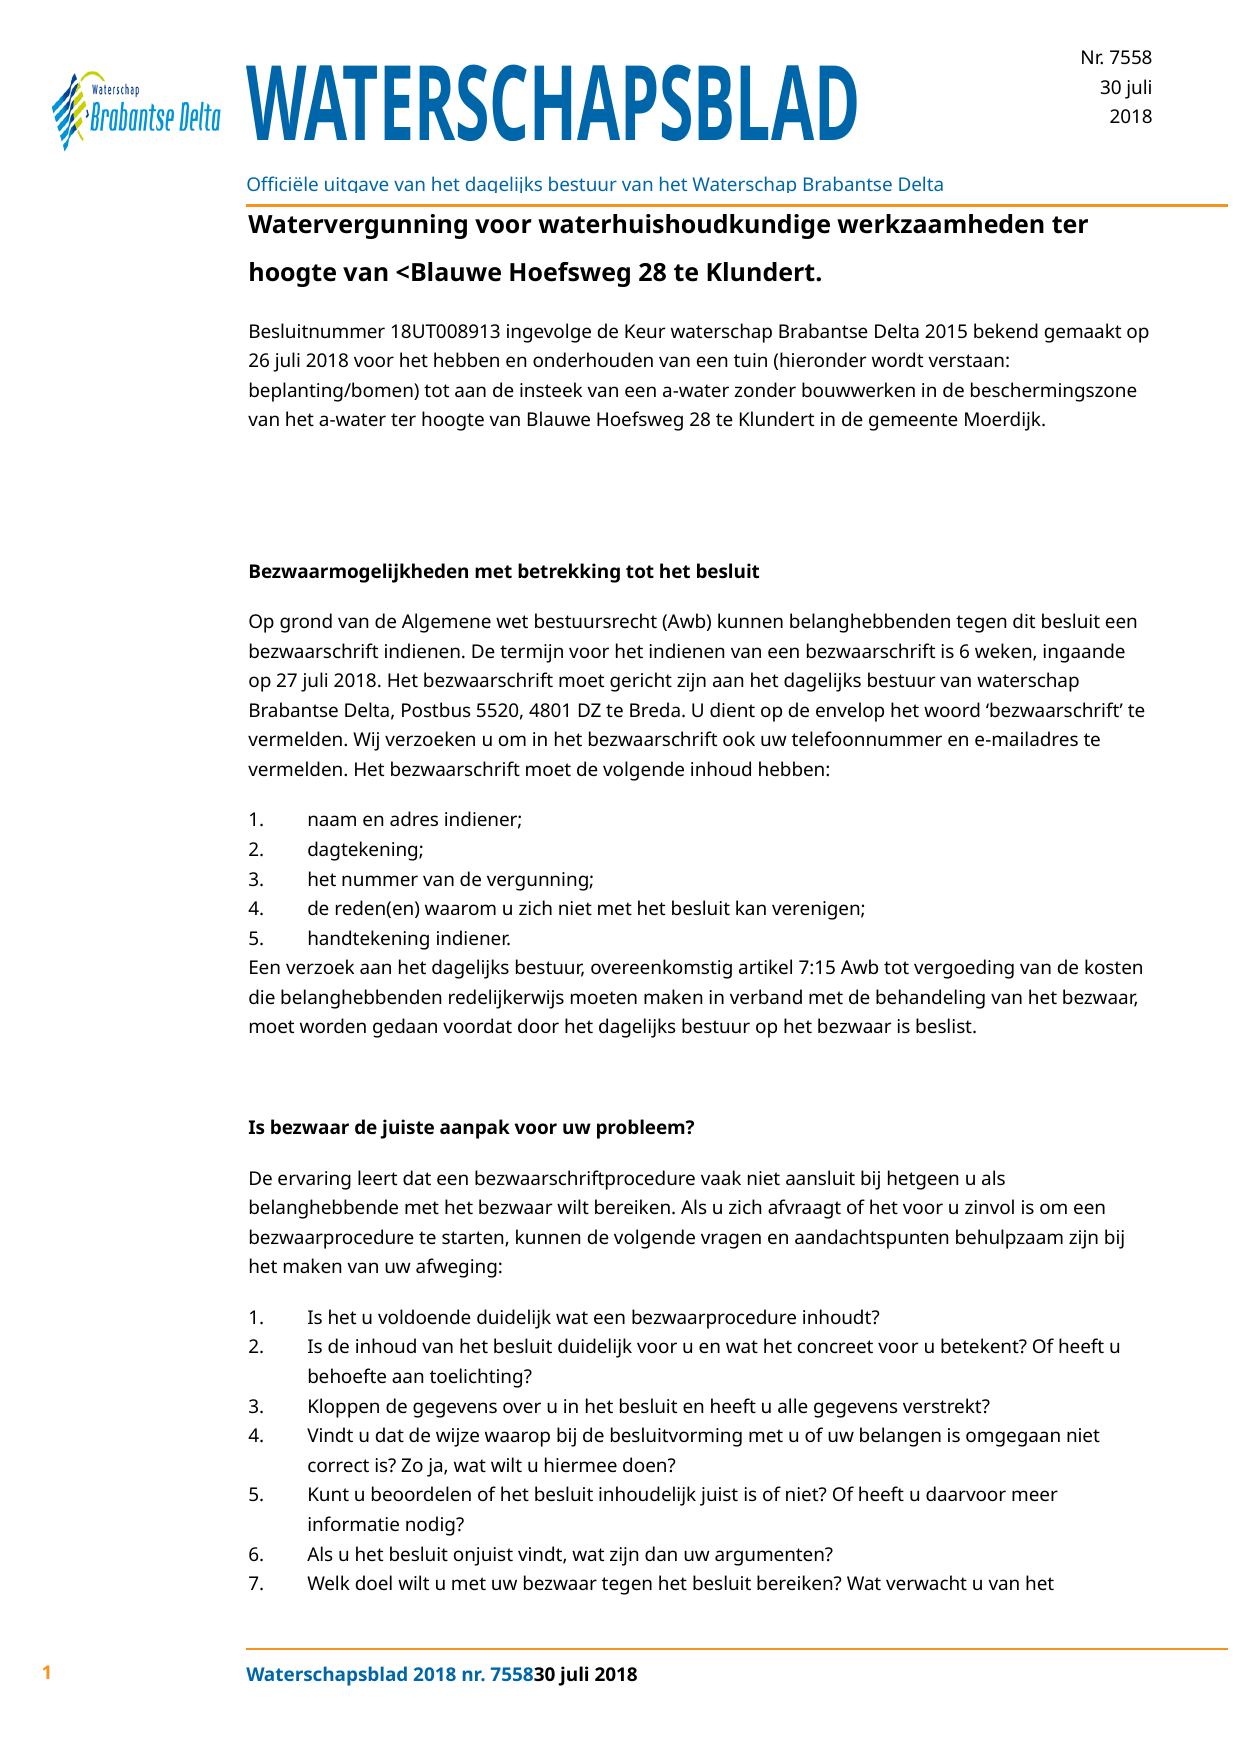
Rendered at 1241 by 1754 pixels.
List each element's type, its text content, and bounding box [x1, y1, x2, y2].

list Kunt u beoordelen of het besluit inhoudelijk juist is of niet? Of heeft u daarvoor meer informatie nodig? [248, 1482, 1152, 1537]
picture [41, 47, 231, 172]
text Op grond van de Algemene wet bestuursrecht (Awb) kunnen belanghebbenden tegen dit besluit een bezwaarschrift indienen. De termijn voor het indienen van een bezwaarschrift is 6 weken, ingaande op 27 juli 2018. Het bezwaarschrift moet gericht zijn aan het dagelijks bestuur van waterschap Brabantse Delta, Postbus 5520, 4801 DZ te Breda. U dient op de envelop het woord ‘bezwaarschrift’ te vermelden. Wij verzoeken u om in het bezwaarschrift ook uw telefoonnummer en e‑mailadres te vermelden. Het bezwaarschrift moet de volgende inhoud hebben: [248, 608, 1152, 782]
text Watervergunning voor waterhuishoudkundige werkzaamheden ter hoogte van <Blauwe Hoefsweg 28 te Klundert. [248, 207, 1152, 288]
list Als u het besluit onjuist vindt, wat zijn dan uw argumenten? [248, 1541, 1152, 1567]
text De ervaring leert dat een bezwaarschriftprocedure vaak niet aansluit bij hetgeen u als belanghebbende met het bezwaar wilt bereiken. Als u zich afvraagt of het voor u zinvol is om een bezwaarprocedure te starten, kunnen de volgende vragen en aandachtspunten behulpzaam zijn bij het maken van uw afweging: [248, 1165, 1152, 1279]
text Is bezwaar de juiste aanpak voor uw probleem? [248, 1114, 1152, 1140]
list Is de inhoud van het besluit duidelijk voor u en wat het concreet voor u betekent? Of heeft u behoefte aan toelichting? [248, 1334, 1152, 1389]
list Welk doel wilt u met uw bezwaar tegen het besluit bereiken? Wat verwacht u van het [248, 1570, 1152, 1596]
list naam en adres indiener; [248, 807, 1152, 832]
text Besluitnummer 18UT008913 ingevolge de Keur waterschap Brabantse Delta 2015 bekend gemaakt op 26 juli 2018 voor het hebben en onderhouden van een tuin (hieronder wordt verstaan: beplanting/bomen) tot aan de insteek van een a-water zonder bouwwerken in de beschermingszone van het a-water ter hoogte van Blauwe Hoefsweg 28 te Klundert in de gemeente Moerdijk. [248, 318, 1152, 432]
list dagtekening; [248, 836, 1152, 862]
text Bezwaarmogelijkheden met betrekking tot het besluit [248, 558, 1152, 584]
text Een verzoek aan het dagelijks bestuur, overeenkomstig artikel 7:15 Awb tot vergoeding van de kosten die belanghebbenden redelijkerwijs moeten maken in verband met de behandeling van het bezwaar, moet worden gedaan voordat door het dagelijks bestuur op het bezwaar is beslist. [248, 954, 1152, 1039]
list Kloppen de gegevens over u in het besluit en heeft u alle gegevens verstrekt? [248, 1393, 1152, 1419]
list handtekening indiener. [248, 925, 1152, 951]
list de reden(en) waarom u zich niet met het besluit kan verenigen; [248, 895, 1152, 921]
list Is het u voldoende duidelijk wat een bezwaarprocedure inhoudt? [248, 1304, 1152, 1330]
list het nummer van de vergunning; [248, 866, 1152, 892]
list Vindt u dat de wijze waarop bij de besluitvorming met u of uw belangen is omgegaan niet correct is? Zo ja, wat wilt u hiermee doen? [248, 1422, 1152, 1478]
